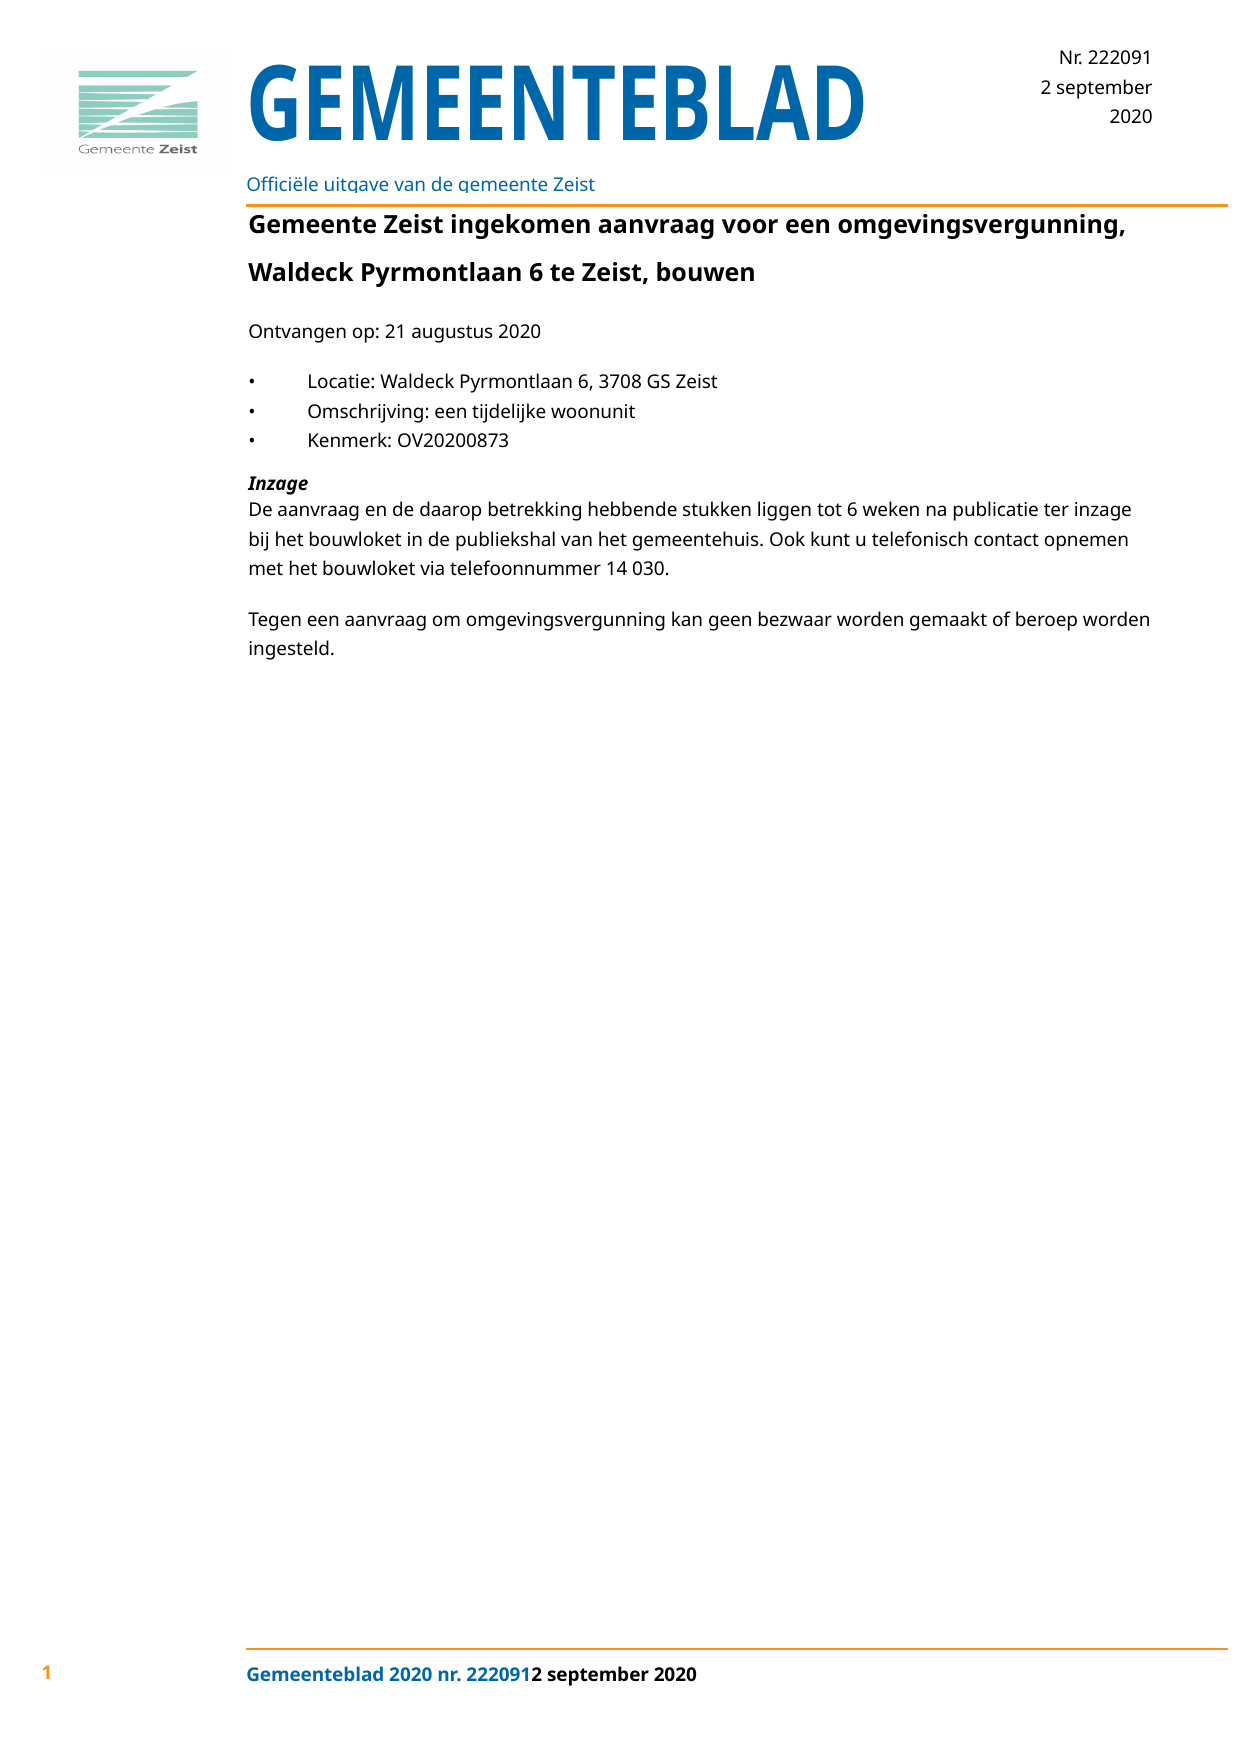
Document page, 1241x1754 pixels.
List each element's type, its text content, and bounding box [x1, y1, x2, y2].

list Locatie: Waldeck Pyrmontlaan 6, 3708 GS Zeist [248, 368, 1152, 394]
text Inzage [248, 471, 1152, 496]
text De aanvraag en de daarop betrekking hebbende stukken liggen tot 6 weken na publicatie ter inzage bij het bouwloket in de publiekshal van het gemeentehuis. Ook kunt u telefonisch contact opnemen met het bouwloket via telefoonnummer 14 030. [248, 496, 1152, 581]
list Kenmerk: OV20200873 [248, 427, 1152, 453]
text Gemeente Zeist ingekomen aanvraag voor een omgevingsvergunning, Waldeck Pyrmontlaan 6 te Zeist, bouwen [248, 207, 1152, 288]
text Tegen een aanvraag om omgevingsvergunning kan geen bezwaar worden gemaakt of beroep worden ingesteld. [248, 606, 1152, 661]
list Omschrijving: een tijdelijke woonunit [248, 398, 1152, 424]
text Ontvangen op: 21 augustus 2020 [248, 318, 1152, 344]
picture [41, 47, 231, 172]
